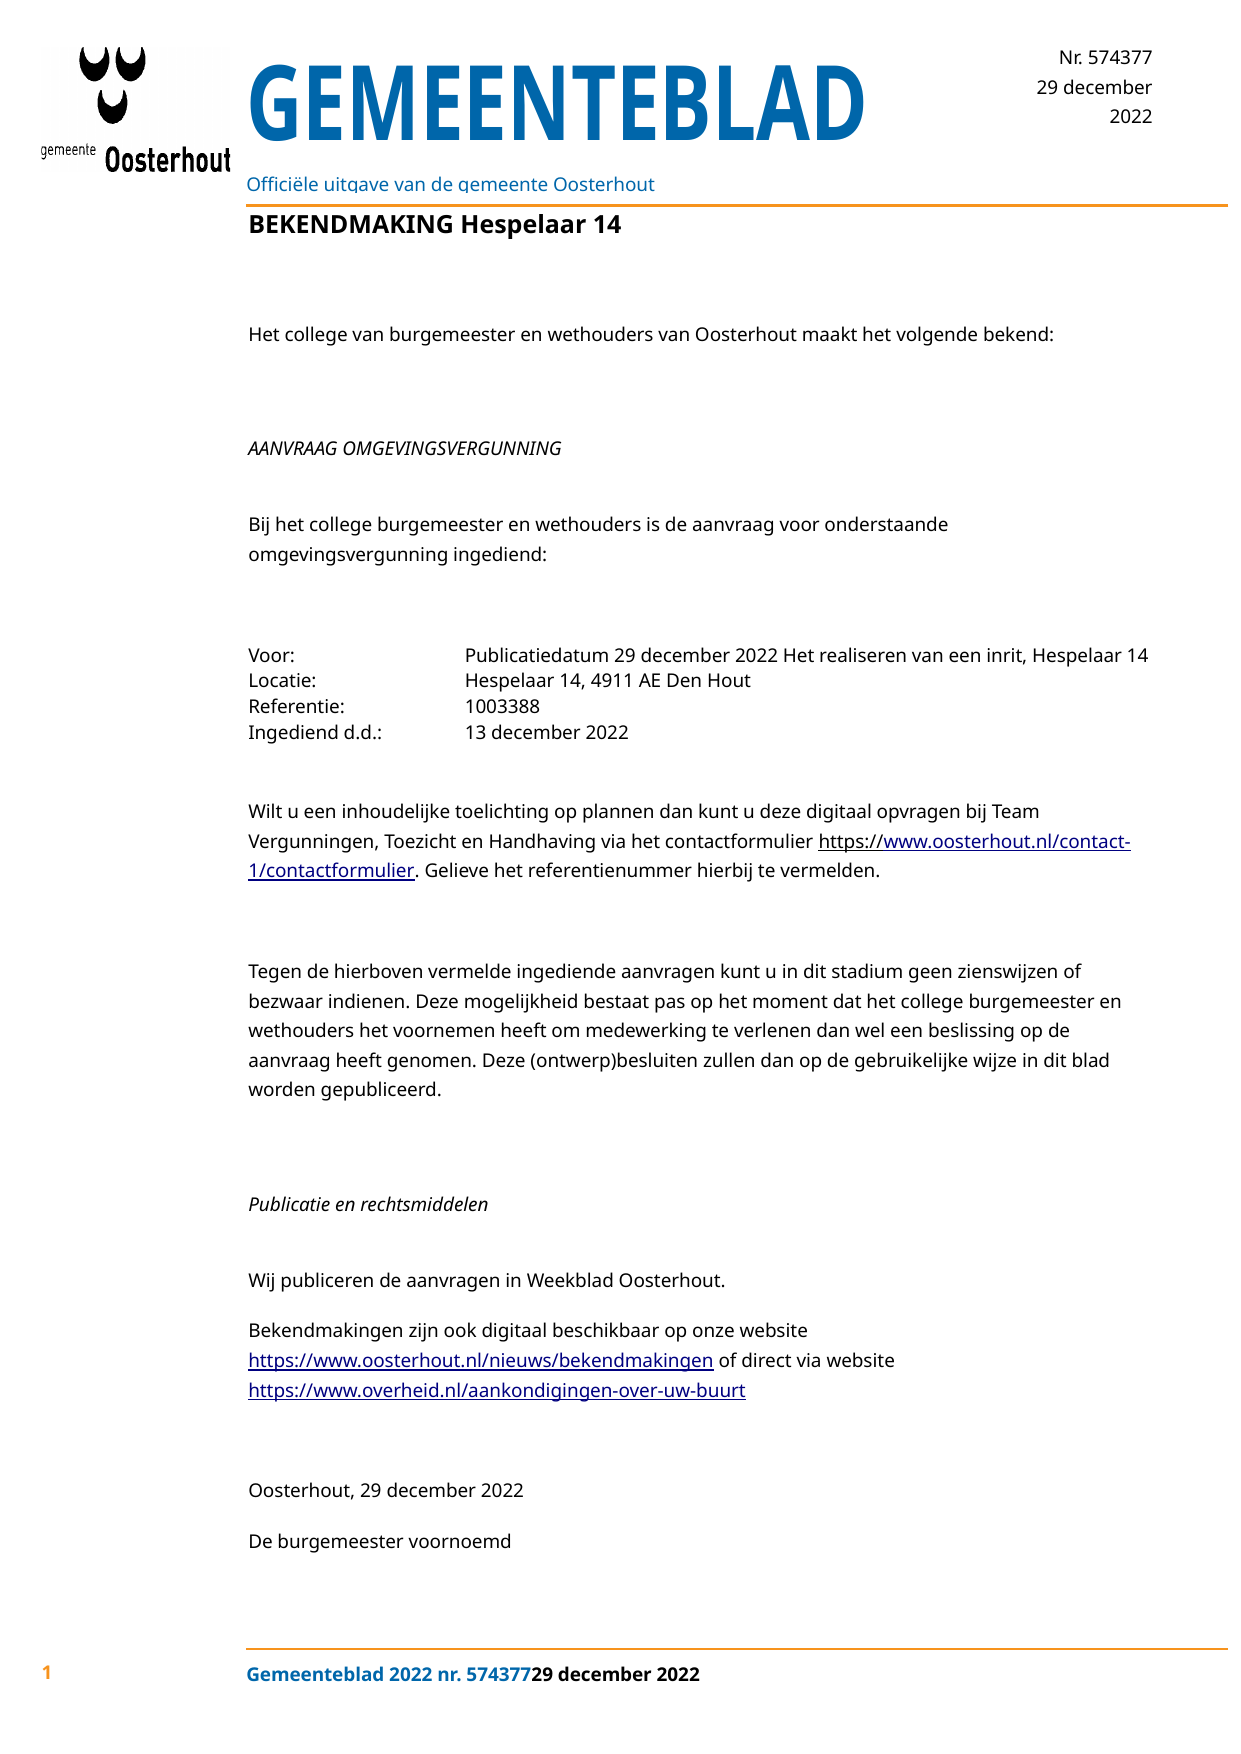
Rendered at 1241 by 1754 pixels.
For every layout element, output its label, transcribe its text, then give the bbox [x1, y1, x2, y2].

text Bij het college burgemeester en wethouders is de aanvraag voor onderstaande omgevingsvergunning ingediend: [248, 511, 1152, 567]
table_header Voor: [248, 642, 464, 667]
table_cell Locatie: [248, 668, 464, 693]
text Het college van burgemeester en wethouders van Oosterhout maakt het volgende bekend: [248, 321, 1152, 346]
table_cell Ingediend d.d.: [248, 719, 464, 745]
text Wilt u een inhoudelijke toelichting op plannen dan kunt u deze digitaal opvragen bij Team Vergunningen, Toezicht en Handhaving via het contactformulier https://www.oosterhout.nl/contact-1/contactformulier. Gelieve het referentienummer hierbij te vermelden. [248, 798, 1152, 883]
text BEKENDMAKING Hespelaar 14 [248, 207, 1152, 241]
text Publicatie en rechtsmiddelen [248, 1191, 1152, 1217]
text Bekendmakingen zijn ook digitaal beschikbaar op onze website https://www.oosterhout.nl/nieuws/bekendmakingen of direct via website https://www.overheid.nl/aankondigingen-over-uw-buurt [248, 1318, 1152, 1402]
text De burgemeester voornoemd [248, 1528, 1152, 1554]
text AANVRAAG OMGEVINGSVERGUNNING [248, 435, 1152, 461]
text Oosterhout, 29 december 2022 [248, 1478, 1152, 1503]
table_header Publicatiedatum 29 december 2022 Het realiseren van een inrit, Hespelaar 14 [465, 642, 1152, 667]
table_cell Referentie: [248, 693, 464, 719]
text Tegen de hierboven vermelde ingediende aanvragen kunt u in dit stadium geen zienswijzen of bezwaar indienen. Deze mogelijkheid bestaat pas op het moment dat het college burgemeester en wethouders het voornemen heeft om medewerking te verlenen dan wel een beslissing op de aanvraag heeft genomen. Deze (ontwerp)besluiten zullen dan op de gebruikelijke wijze in dit blad worden gepubliceerd. [248, 958, 1152, 1102]
text Wij publiceren de aanvragen in Weekblad Oosterhout. [248, 1267, 1152, 1293]
table_cell 13 december 2022 [465, 719, 1152, 745]
table_cell 1003388 [465, 693, 1152, 719]
picture [41, 47, 231, 172]
table_cell Hespelaar 14, 4911 AE Den Hout [465, 668, 1152, 693]
